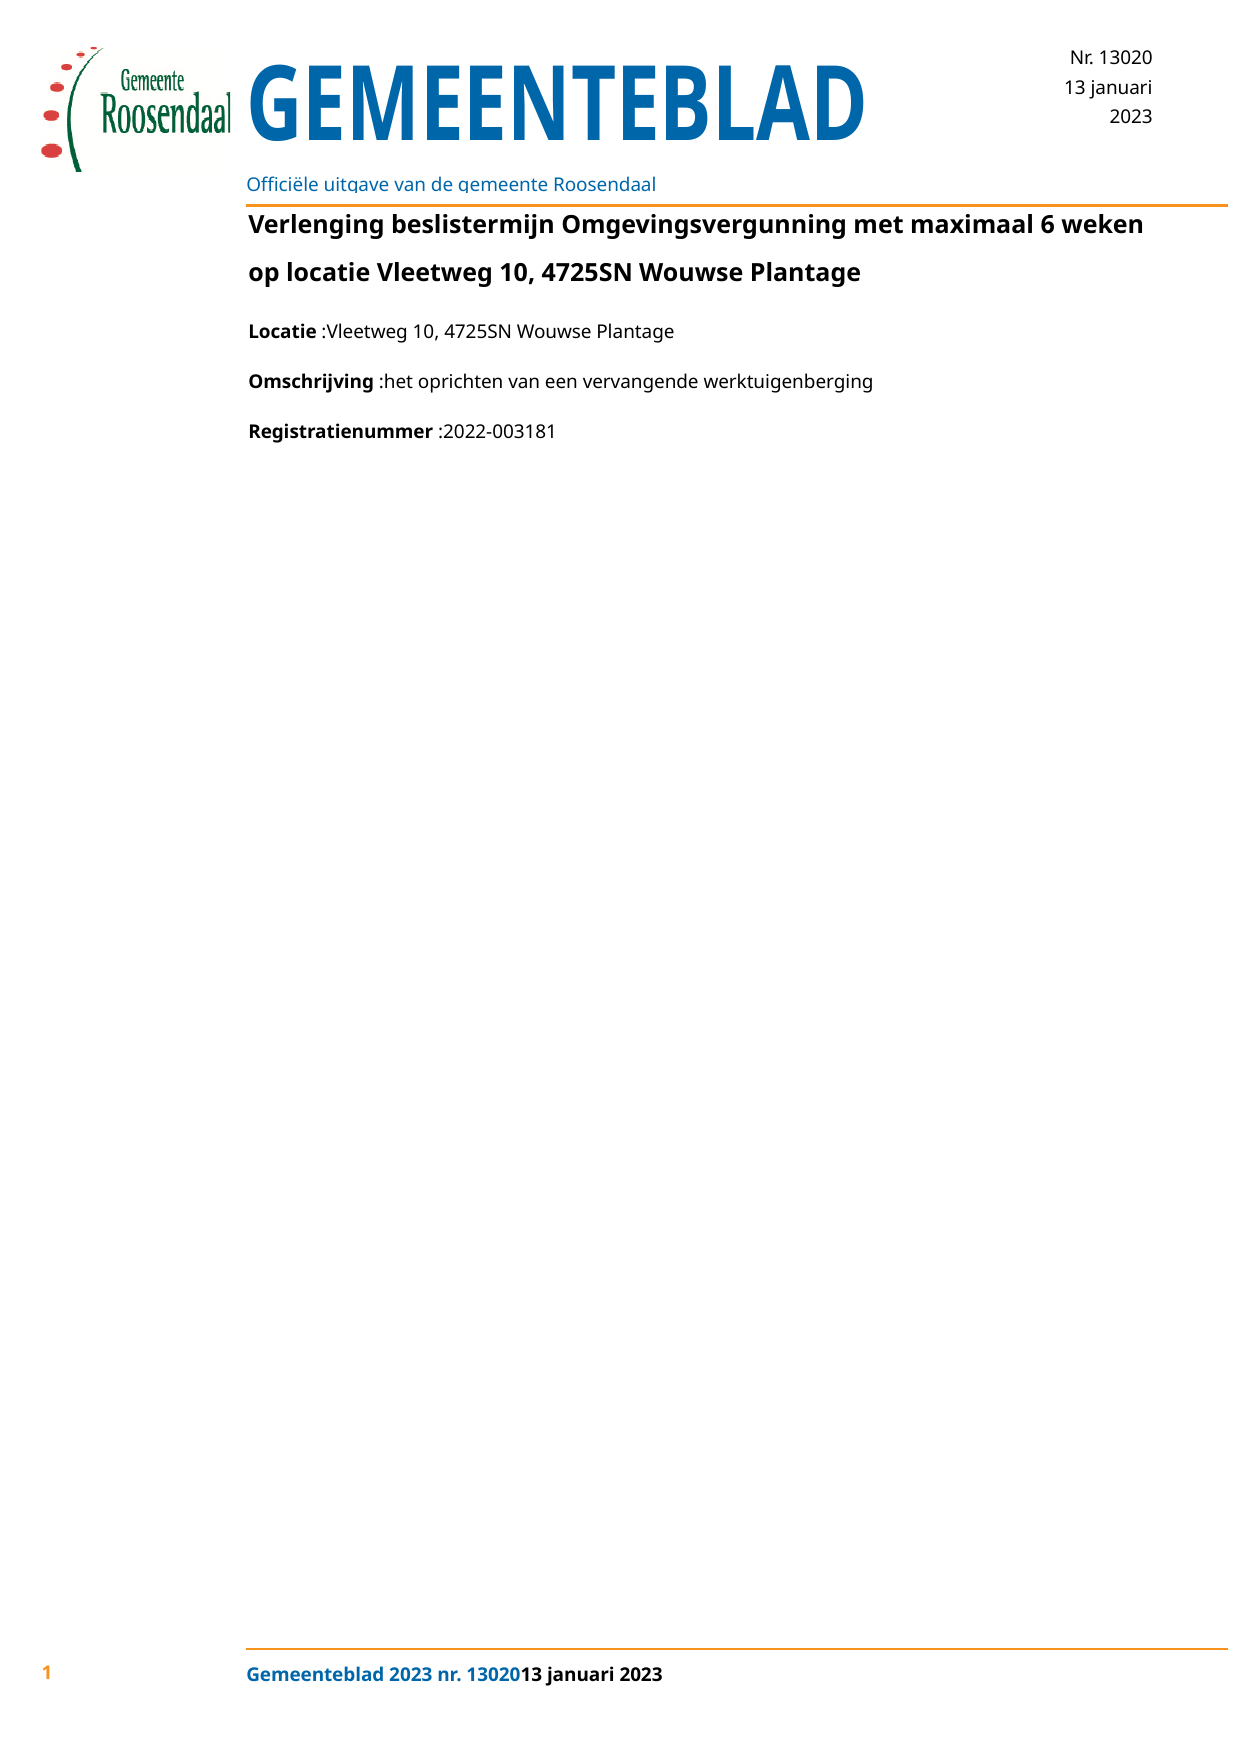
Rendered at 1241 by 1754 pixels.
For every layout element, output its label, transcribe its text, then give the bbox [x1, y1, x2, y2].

text Omschrijving :het oprichten van een vervangende werktuigenberging [248, 368, 1152, 394]
text Registratienummer :2022-003181 [248, 419, 1152, 444]
picture [41, 47, 231, 172]
text Locatie :Vleetweg 10, 4725SN Wouwse Plantage [248, 318, 1152, 344]
text Verlenging beslistermijn Omgevingsvergunning met maximaal 6 weken op locatie Vleetweg 10, 4725SN Wouwse Plantage [248, 207, 1152, 288]
